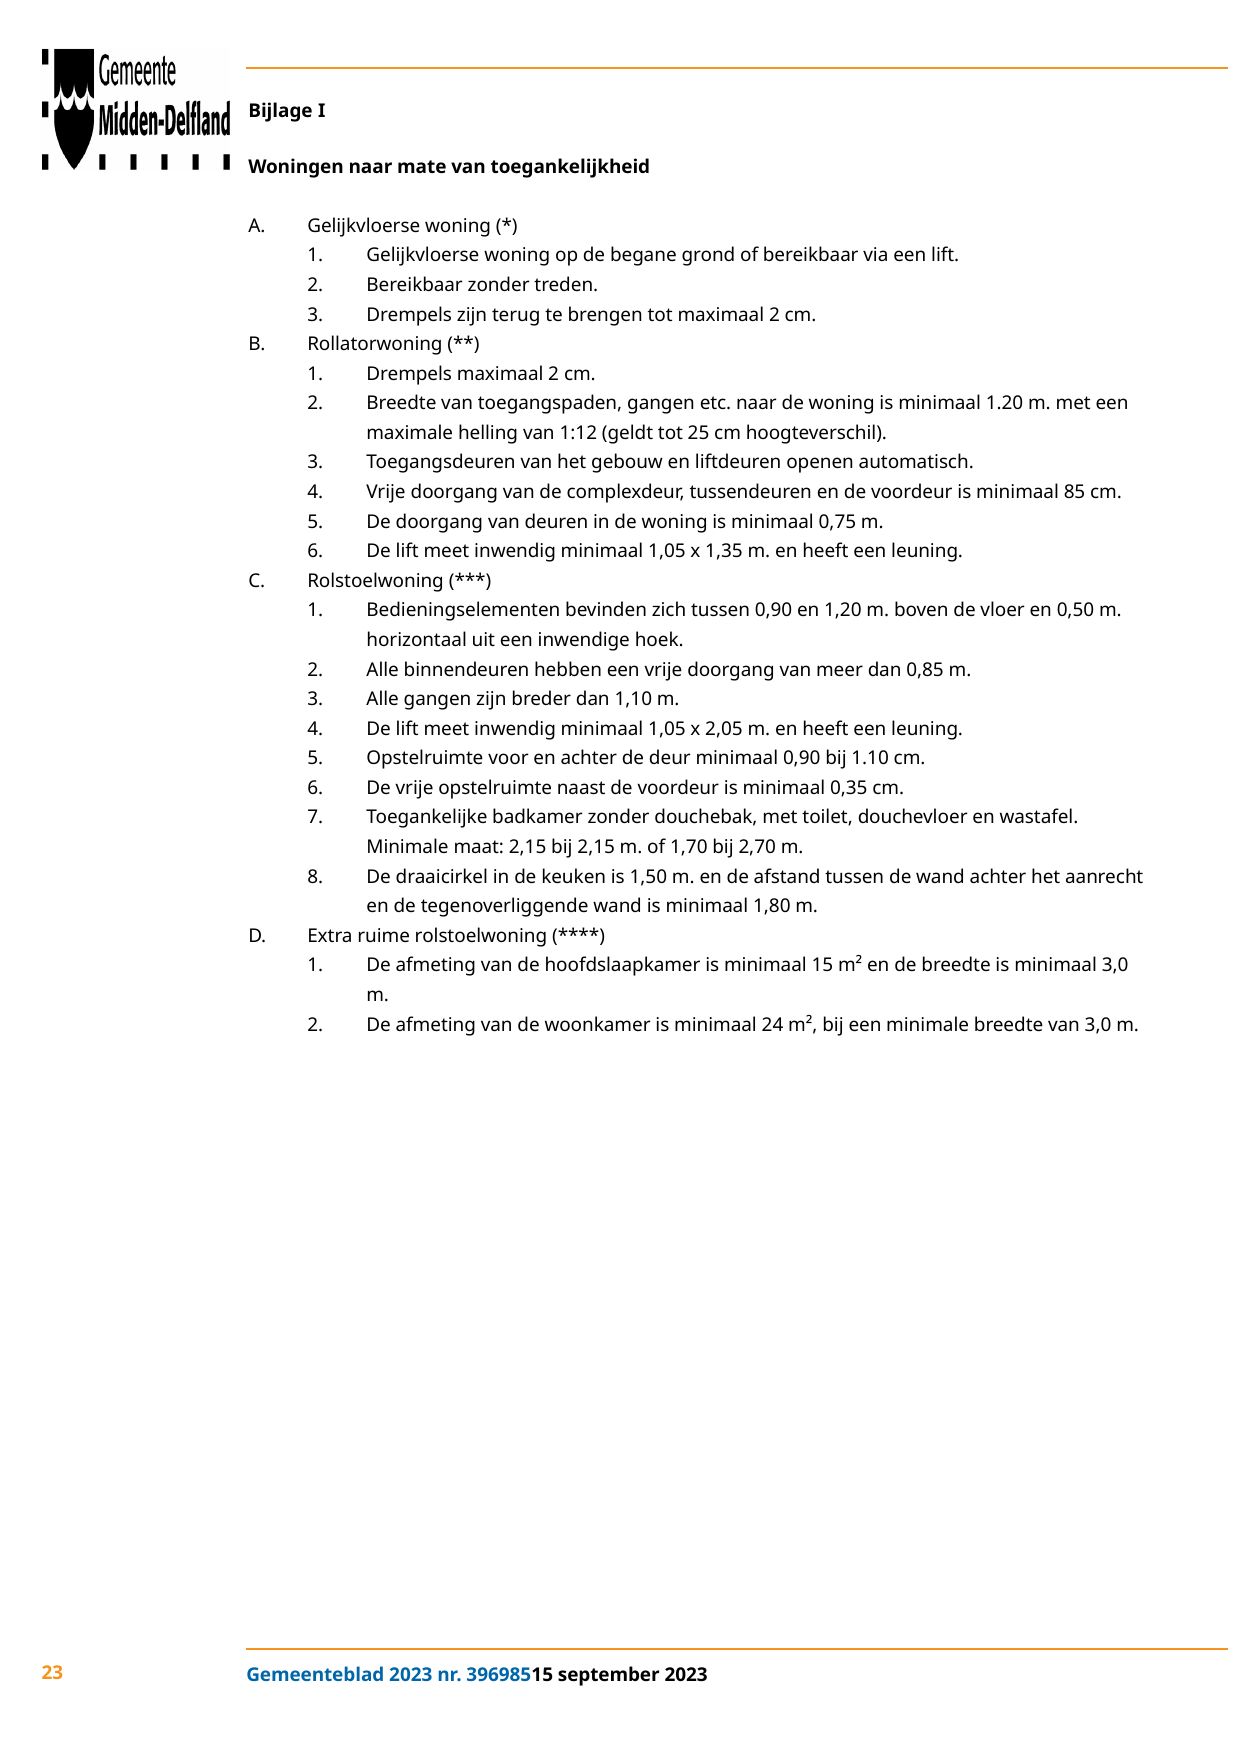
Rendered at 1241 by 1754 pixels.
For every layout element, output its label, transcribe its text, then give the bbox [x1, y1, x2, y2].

list De doorgang van deuren in de woning is minimaal 0,75 m. [307, 508, 1152, 534]
picture [41, 47, 231, 172]
text Woningen naar mate van toegankelijkheid [248, 153, 1152, 179]
list Opstelruimte voor en achter de deur minimaal 0,90 bij 1.10 cm. [307, 744, 1152, 770]
list Drempels maximaal 2 cm. [307, 360, 1152, 386]
list Alle binnendeuren hebben een vrije doorgang van meer dan 0,85 m. [307, 656, 1152, 682]
list De draaicirkel in de keuken is 1,50 m. en de afstand tussen de wand achter het aanrecht en de tegenoverliggende wand is minimaal 1,80 m. [307, 863, 1152, 918]
list De vrije opstelruimte naast de voordeur is minimaal 0,35 cm. [307, 774, 1152, 800]
list Rolstoelwoning (***) [248, 567, 1152, 593]
list Alle gangen zijn breder dan 1,10 m. [307, 685, 1152, 711]
list Drempels zijn terug te brengen tot maximaal 2 cm. [307, 301, 1152, 327]
list Breedte van toegangspaden, gangen etc. naar de woning is minimaal 1.20 m. met een maximale helling van 1:12 (geldt tot 25 cm hoogteverschil). [307, 389, 1152, 445]
list Bedieningselementen bevinden zich tussen 0,90 en 1,20 m. boven de vloer en 0,50 m. horizontaal uit een inwendige hoek. [307, 597, 1152, 652]
list De lift meet inwendig minimaal 1,05 x 1,35 m. en heeft een leuning. [307, 537, 1152, 563]
list Bereikbaar zonder treden. [307, 271, 1152, 297]
list De afmeting van de woonkamer is minimaal 24 m², bij een minimale breedte van 3,0 m. [307, 1011, 1152, 1037]
list Rollatorwoning (**) [248, 330, 1152, 356]
list De afmeting van de hoofdslaapkamer is minimaal 15 m² en de breedte is minimaal 3,0 m. [307, 952, 1152, 1007]
list Toegankelijke badkamer zonder douchebak, met toilet, douchevloer en wastafel. Minimale maat: 2,15 bij 2,15 m. of 1,70 bij 2,70 m. [307, 804, 1152, 859]
list Gelijkvloerse woning (*) [248, 212, 1152, 238]
list De lift meet inwendig minimaal 1,05 x 2,05 m. en heeft een leuning. [307, 715, 1152, 741]
list Gelijkvloerse woning op de begane grond of bereikbaar via een lift. [307, 242, 1152, 267]
list Toegangsdeuren van het gebouw en liftdeuren openen automatisch. [307, 449, 1152, 474]
text Bijlage I [248, 95, 1152, 123]
list Vrije doorgang van de complexdeur, tussendeuren en de voordeur is minimaal 85 cm. [307, 478, 1152, 504]
list Extra ruime rolstoelwoning (****) [248, 922, 1152, 948]
